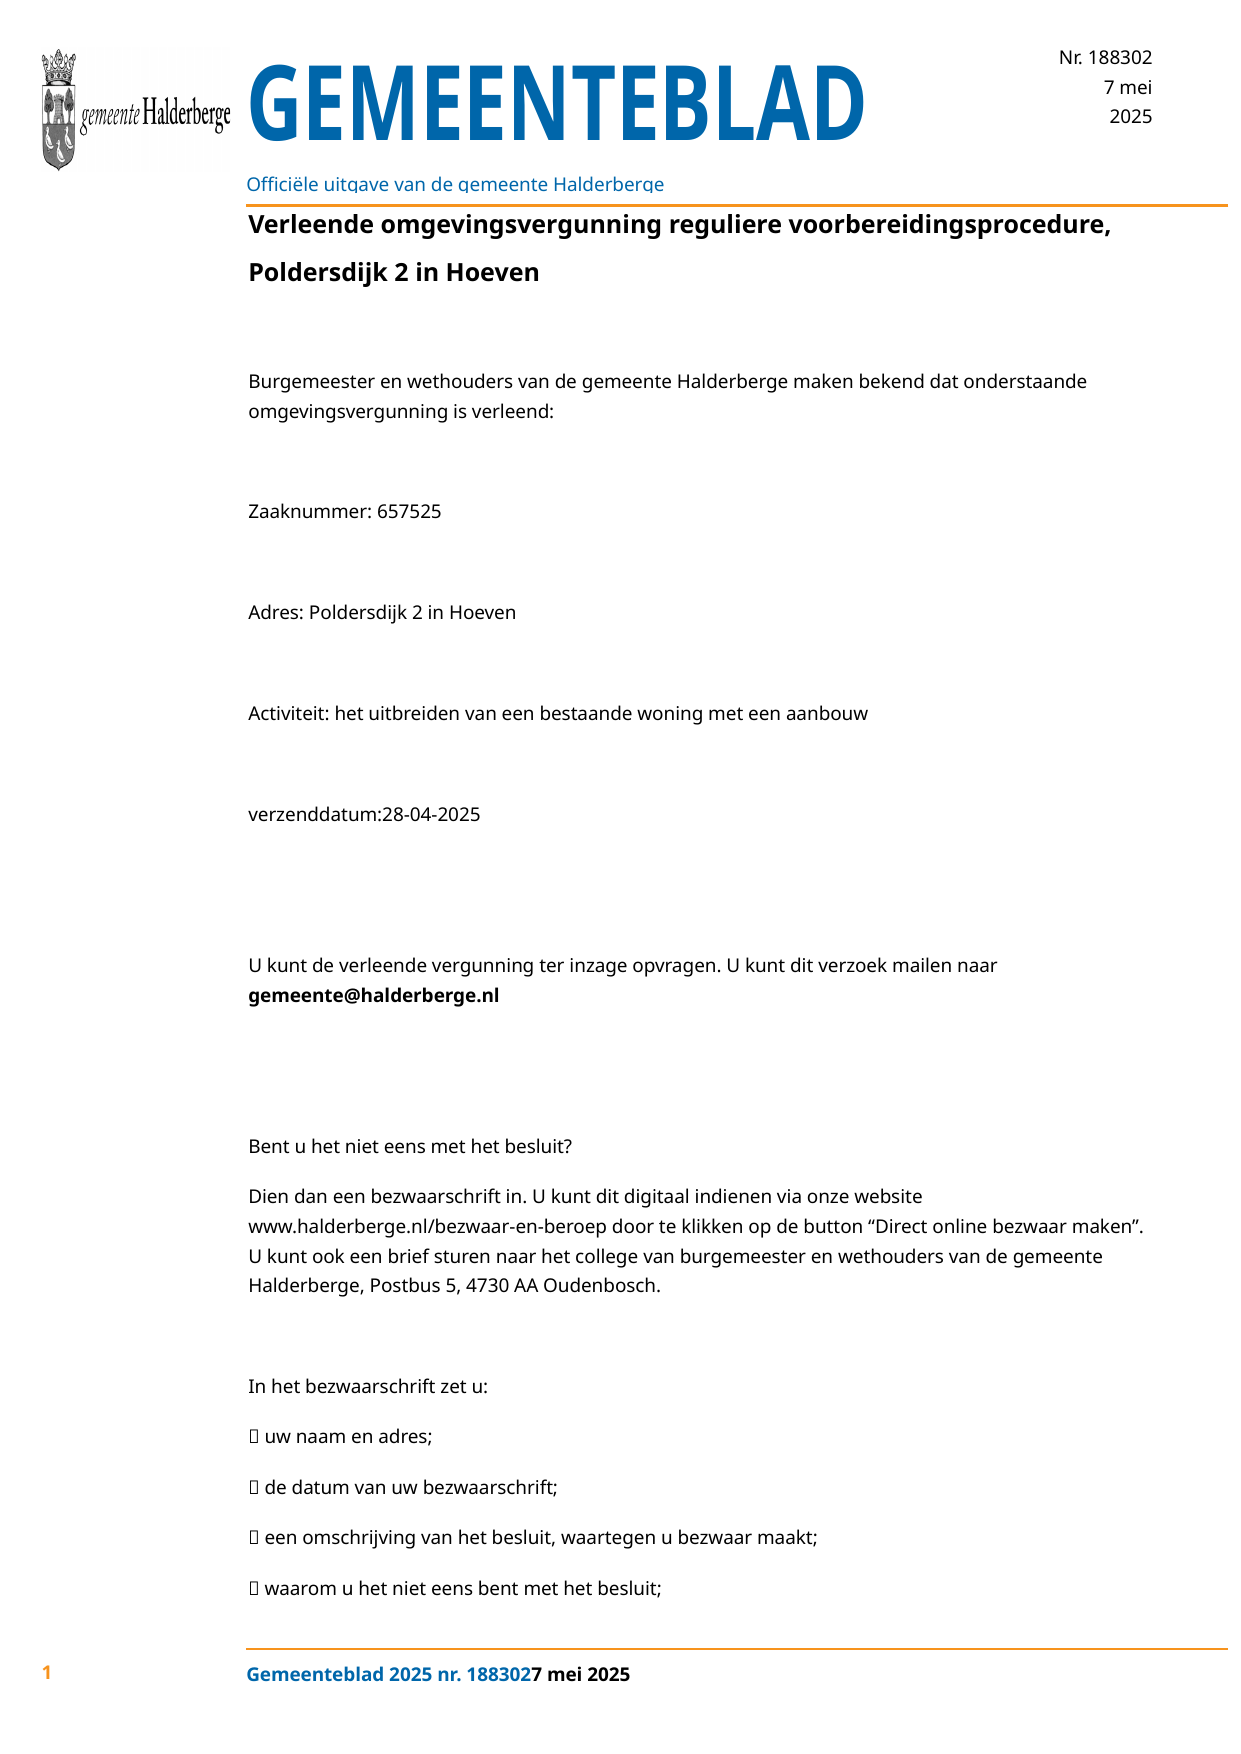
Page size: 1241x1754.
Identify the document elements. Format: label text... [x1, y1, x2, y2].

text U kunt de verleende vergunning ter inzage opvragen. U kunt dit verzoek mailen naar gemeente@halderberge.nl [248, 952, 1152, 1008]
text  waarom u het niet eens bent met het besluit; [248, 1575, 1152, 1601]
text Dien dan een bezwaarschrift in. U kunt dit digitaal indienen via onze website www.halderberge.nl/bezwaar-en-beroep door te klikken op de button “Direct online bezwaar maken”. U kunt ook een brief sturen naar het college van burgemeester en wethouders van de gemeente Halderberge, Postbus 5, 4730 AA Oudenbosch. [248, 1184, 1152, 1298]
text Bent u het niet eens met het besluit? [248, 1133, 1152, 1159]
text verzenddatum:28-04-2025 [248, 801, 1152, 827]
text In het bezwaarschrift zet u: [248, 1373, 1152, 1399]
text Activiteit: het uitbreiden van een bestaande woning met een aanbouw [248, 700, 1152, 726]
text Verleende omgevingsvergunning reguliere voorbereidingsprocedure, Poldersdijk 2 in Hoeven [248, 207, 1152, 288]
text  uw naam en adres; [248, 1424, 1152, 1449]
picture [41, 47, 231, 172]
text Adres: Poldersdijk 2 in Hoeven [248, 599, 1152, 625]
text Burgemeester en wethouders van de gemeente Halderberge maken bekend dat onderstaande omgevingsvergunning is verleend: [248, 368, 1152, 424]
text Zaaknummer: 657525 [248, 499, 1152, 524]
text  de datum van uw bezwaarschrift; [248, 1474, 1152, 1500]
text  een omschrijving van het besluit, waartegen u bezwaar maakt; [248, 1524, 1152, 1550]
